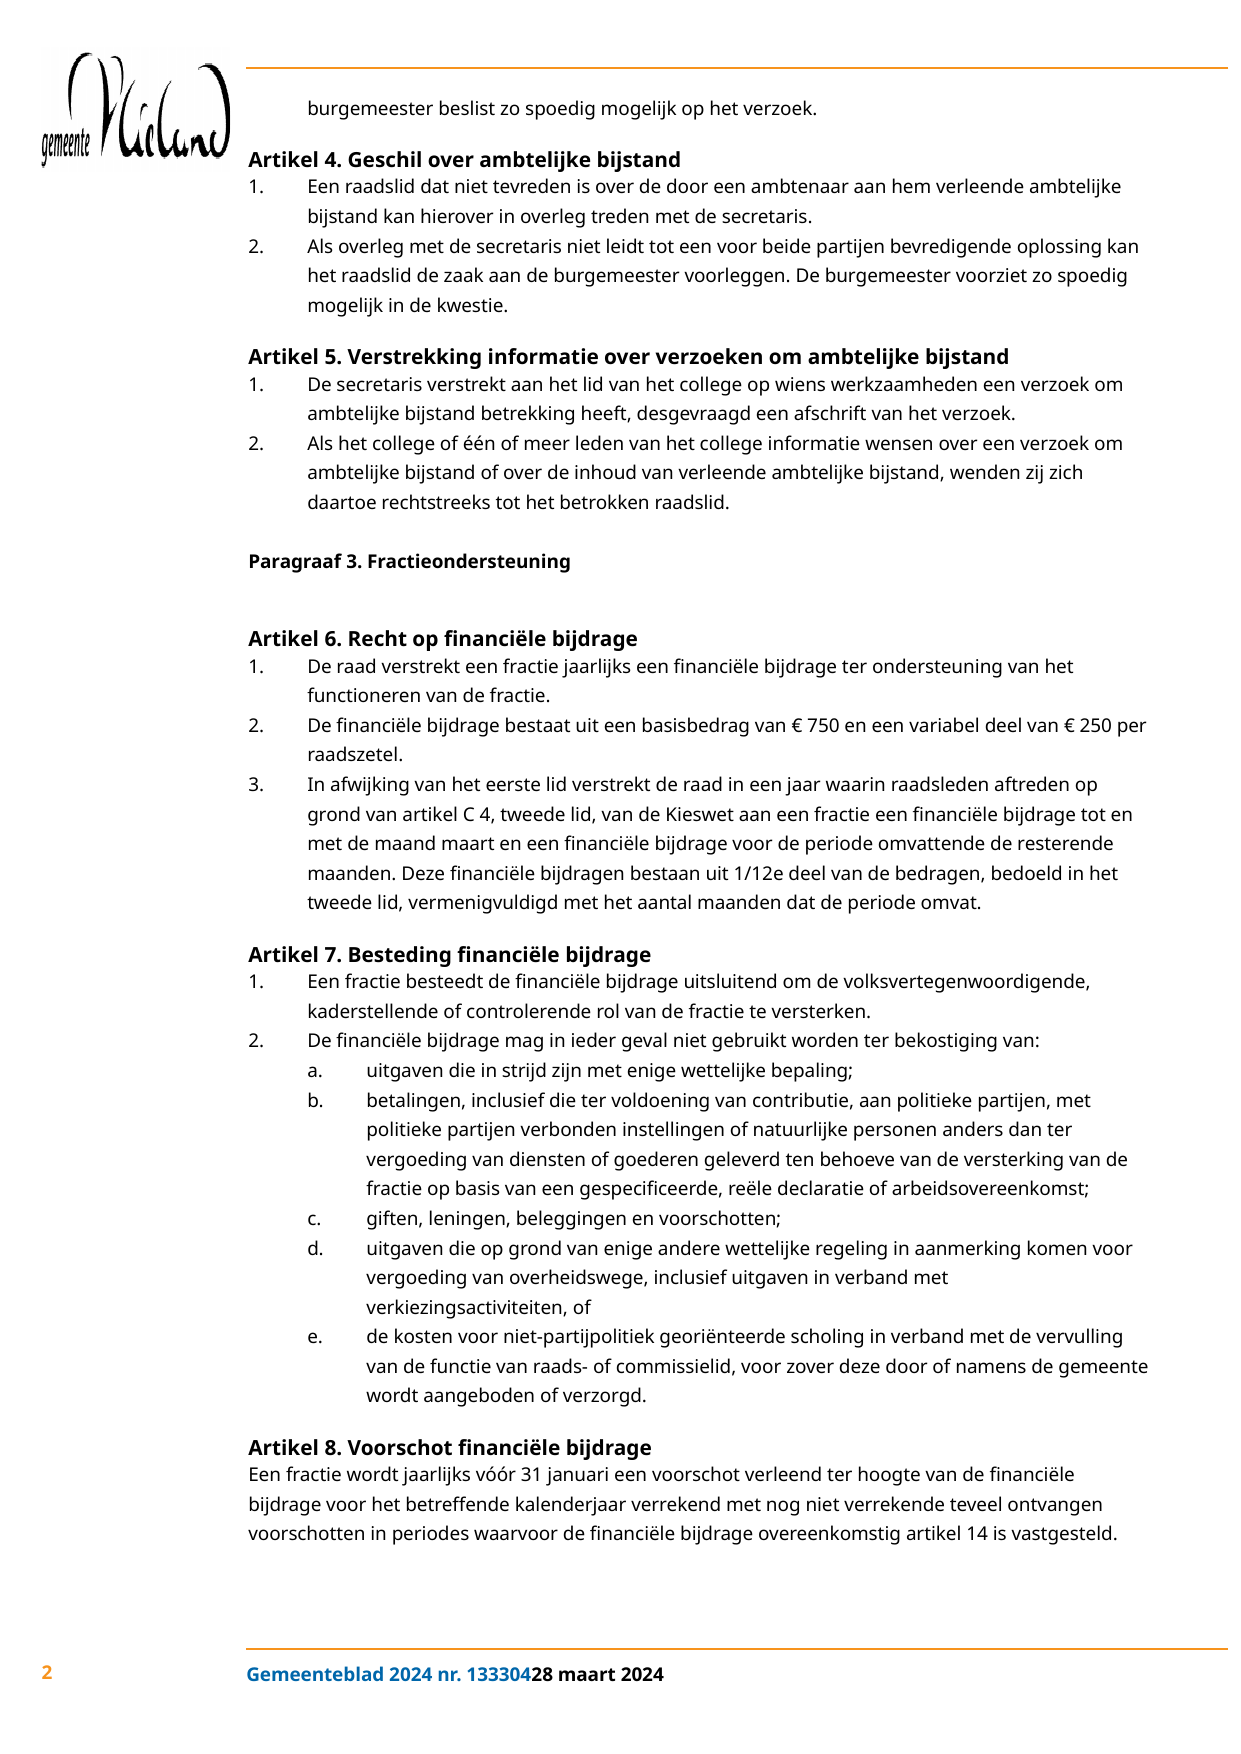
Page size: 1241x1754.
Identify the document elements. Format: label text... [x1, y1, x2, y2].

list uitgaven die in strijd zijn met enige wettelijke bepaling; [307, 1057, 1152, 1083]
picture [41, 47, 231, 172]
text Artikel 5. Verstrekking informatie over verzoeken om ambtelijke bijstand [248, 342, 1152, 371]
list Als overleg met de secretaris niet leidt tot een voor beide partijen bevredigende oplossing kan het raadslid de zaak aan de burgemeester voorleggen. De burgemeester voorziet zo spoedig mogelijk in de kwestie. [248, 233, 1152, 318]
list Als het college of één of meer leden van het college informatie wensen over een verzoek om ambtelijke bijstand of over de inhoud van verleende ambtelijke bijstand, wenden zij zich daartoe rechtstreeks tot het betrokken raadslid. [248, 430, 1152, 515]
list In afwijking van het eerste lid verstrekt de raad in een jaar waarin raadsleden aftreden op grond van artikel C 4, tweede lid, van de Kieswet aan een fractie een financiële bijdrage tot en met de maand maart en een financiële bijdrage voor de periode omvattende de resterende maanden. Deze financiële bijdragen bestaan uit 1/12e deel van de bedragen, bedoeld in het tweede lid, vermenigvuldigd met het aantal maanden dat de periode omvat. [248, 771, 1152, 915]
list De financiële bijdrage bestaat uit een basisbedrag van € 750 en een variabel deel van € 250 per raadszetel. [248, 712, 1152, 767]
list uitgaven die op grond van enige andere wettelijke regeling in aanmerking komen voor vergoeding van overheidswege, inclusief uitgaven in verband met verkiezingsactiviteiten, of [307, 1235, 1152, 1319]
text Artikel 6. Recht op financiële bijdrage [248, 624, 1152, 653]
list Een fractie besteedt de financiële bijdrage uitsluitend om de volksvertegenwoordigende, kaderstellende of controlerende rol van de fractie te versterken. [248, 968, 1152, 1024]
text Artikel 8. Voorschot financiële bijdrage [248, 1433, 1152, 1461]
list de kosten voor niet-partijpolitiek georiënteerde scholing in verband met de vervulling van de functie van raads- of commissielid, voor zover deze door of namens de gemeente wordt aangeboden of verzorgd. [307, 1323, 1152, 1408]
text Een fractie wordt jaarlijks vóór 31 januari een voorschot verleend ter hoogte van de financiële bijdrage voor het betreffende kalenderjaar verrekend met nog niet verrekende teveel ontvangen voorschotten in periodes waarvoor de financiële bijdrage overeenkomstig artikel 14 is vastgesteld. [248, 1461, 1152, 1546]
list betalingen, inclusief die ter voldoening van contributie, aan politieke partijen, met politieke partijen verbonden instellingen of natuurlijke personen anders dan ter vergoeding van diensten of goederen geleverd ten behoeve van de versterking van de fractie op basis van een gespecificeerde, reële declaratie of arbeidsovereenkomst; [307, 1087, 1152, 1201]
list De raad verstrekt een fractie jaarlijks een financiële bijdrage ter ondersteuning van het functioneren van de fractie. [248, 653, 1152, 708]
list burgemeester beslist zo spoedig mogelijk op het verzoek. [248, 95, 1152, 121]
list De financiële bijdrage mag in ieder geval niet gebruikt worden ter bekostiging van: [248, 1028, 1152, 1053]
text Artikel 4. Geschil over ambtelijke bijstand [248, 145, 1152, 174]
text Artikel 7. Besteding financiële bijdrage [248, 940, 1152, 968]
list giften, leningen, beleggingen en voorschotten; [307, 1205, 1152, 1231]
list De secretaris verstrekt aan het lid van het college op wiens werkzaamheden een verzoek om ambtelijke bijstand betrekking heeft, desgevraagd een afschrift van het verzoek. [248, 371, 1152, 426]
list Een raadslid dat niet tevreden is over de door een ambtenaar aan hem verleende ambtelijke bijstand kan hierover in overleg treden met de secretaris. [248, 174, 1152, 229]
text Paragraaf 3. Fractieondersteuning [248, 548, 1152, 574]
